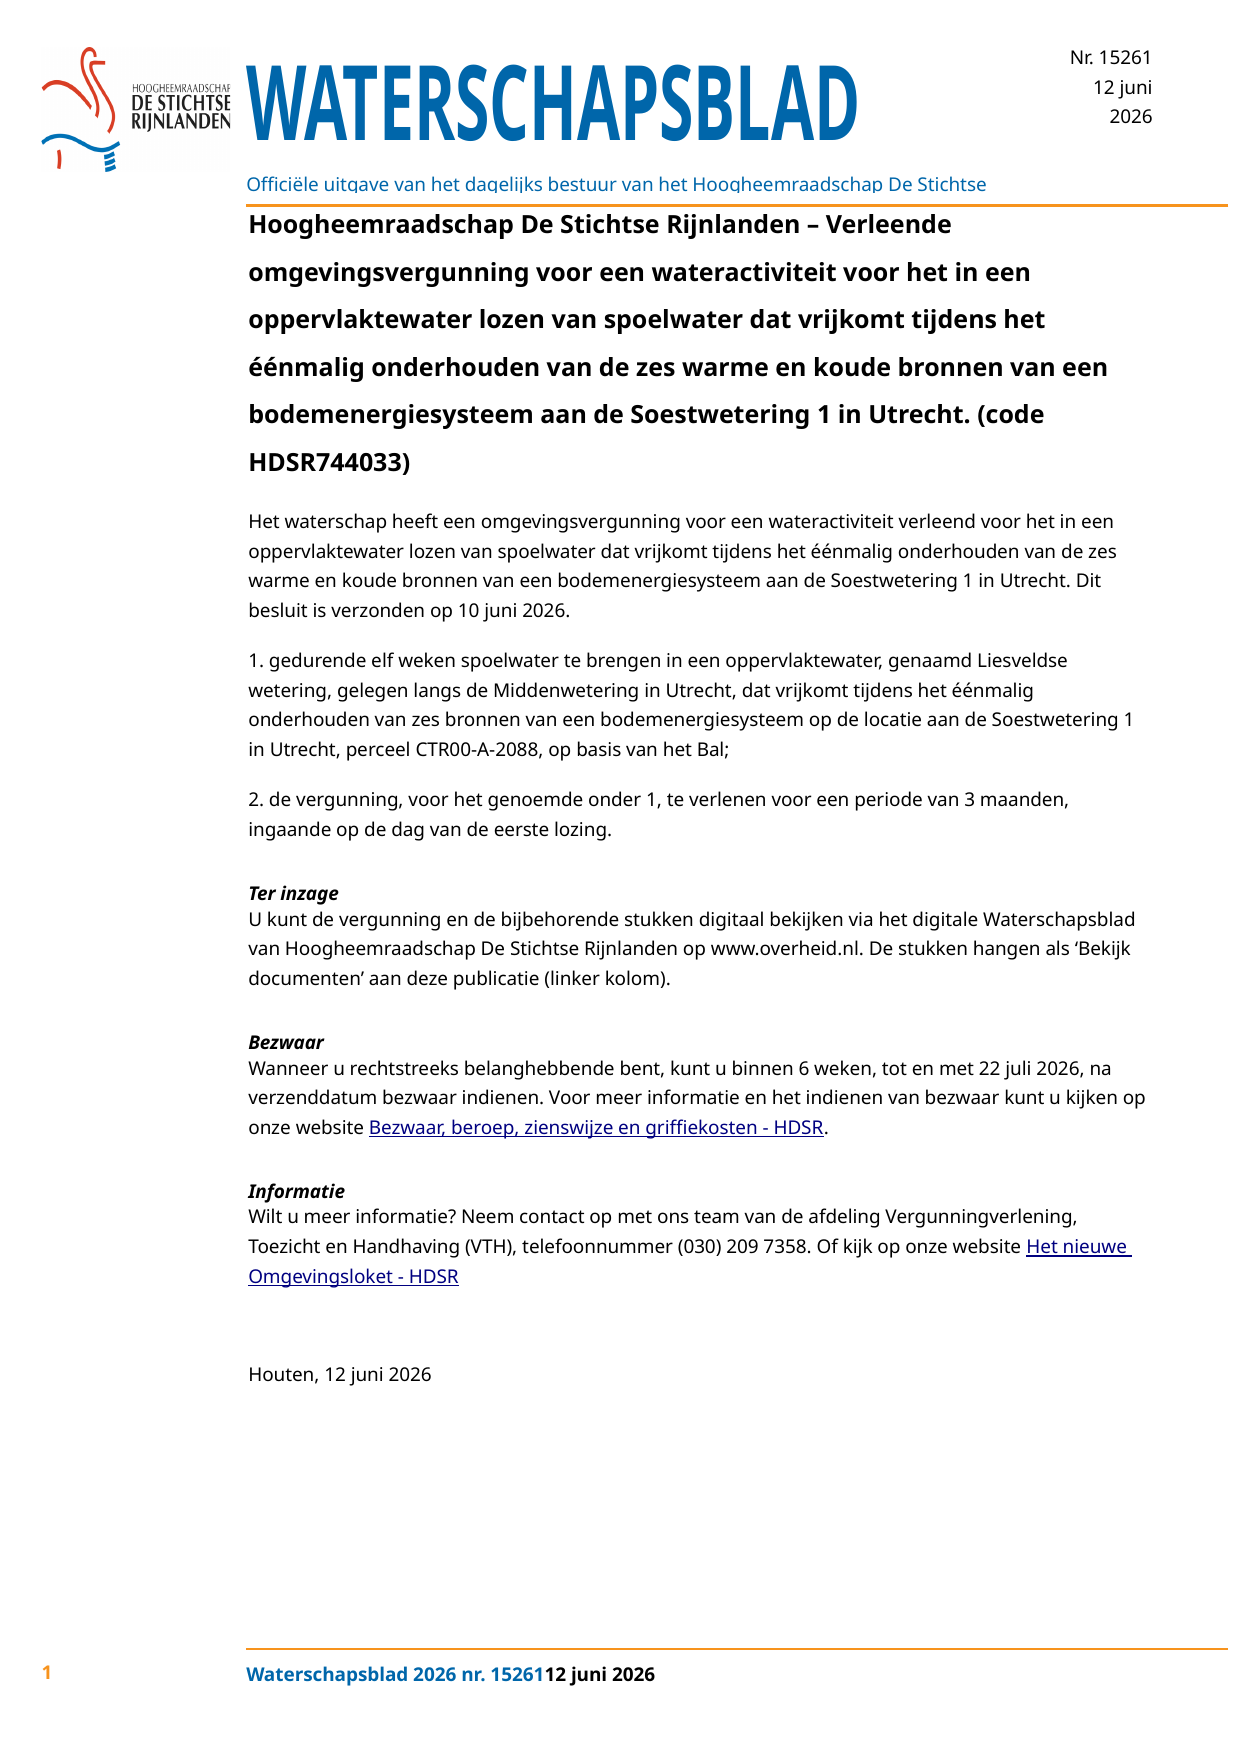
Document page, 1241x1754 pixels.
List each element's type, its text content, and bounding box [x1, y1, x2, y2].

text Hoogheemraadschap De Stichtse Rijnlanden – Verleende omgevingsvergunning voor een wateractiviteit voor het in een oppervlaktewater lozen van spoelwater dat vrijkomt tijdens het éénmalig onderhouden van de zes warme en koude bronnen van een bodemenergiesysteem aan de Soestwetering 1 in Utrecht. (code HDSR744033) [248, 207, 1152, 479]
text 1. gedurende elf weken spoelwater te brengen in een oppervlaktewater, genaamd Liesveldse wetering, gelegen langs de Middenwetering in Utrecht, dat vrijkomt tijdens het éénmalig onderhouden van zes bronnen van een bodemenergiesysteem op de locatie aan de Soestwetering 1 in Utrecht, perceel CTR00-A-2088, op basis van het Bal; [248, 647, 1152, 762]
picture [41, 47, 231, 172]
text Wilt u meer informatie? Neem contact op met ons team van de afdeling Vergunningverlening, Toezicht en Handhaving (VTH), telefoonnummer (030) 209 7358. Of kijk op onze website Het nieuwe Omgevingsloket - HDSR [248, 1204, 1152, 1288]
text Het waterschap heeft een omgevingsvergunning voor een wateractiviteit verleend voor het in een oppervlaktewater lozen van spoelwater dat vrijkomt tijdens het éénmalig onderhouden van de zes warme en koude bronnen van een bodemenergiesysteem aan de Soestwetering 1 in Utrecht. Dit besluit is verzonden op 10 juni 2026. [248, 508, 1152, 623]
text Ter inzage [248, 880, 1152, 906]
text Informatie [248, 1178, 1152, 1204]
text Bezwaar [248, 1029, 1152, 1055]
text Wanneer u rechtstreeks belanghebbende bent, kunt u binnen 6 weken, tot en met 22 juli 2026, na verzenddatum bezwaar indienen. Voor meer informatie en het indienen van bezwaar kunt u kijken op onze website Bezwaar, beroep, zienswijze en griffiekosten - HDSR. [248, 1055, 1152, 1140]
text Houten, 12 juni 2026 [248, 1361, 1152, 1387]
text U kunt de vergunning en de bijbehorende stukken digitaal bekijken via het digitale Waterschapsblad van Hoogheemraadschap De Stichtse Rijnlanden op www.overheid.nl. De stukken hangen als ‘Bekijk documenten’ aan deze publicatie (linker kolom). [248, 906, 1152, 991]
text 2. de vergunning, voor het genoemde onder 1, te verlenen voor een periode van 3 maanden, ingaande op de dag van de eerste lozing. [248, 787, 1152, 842]
